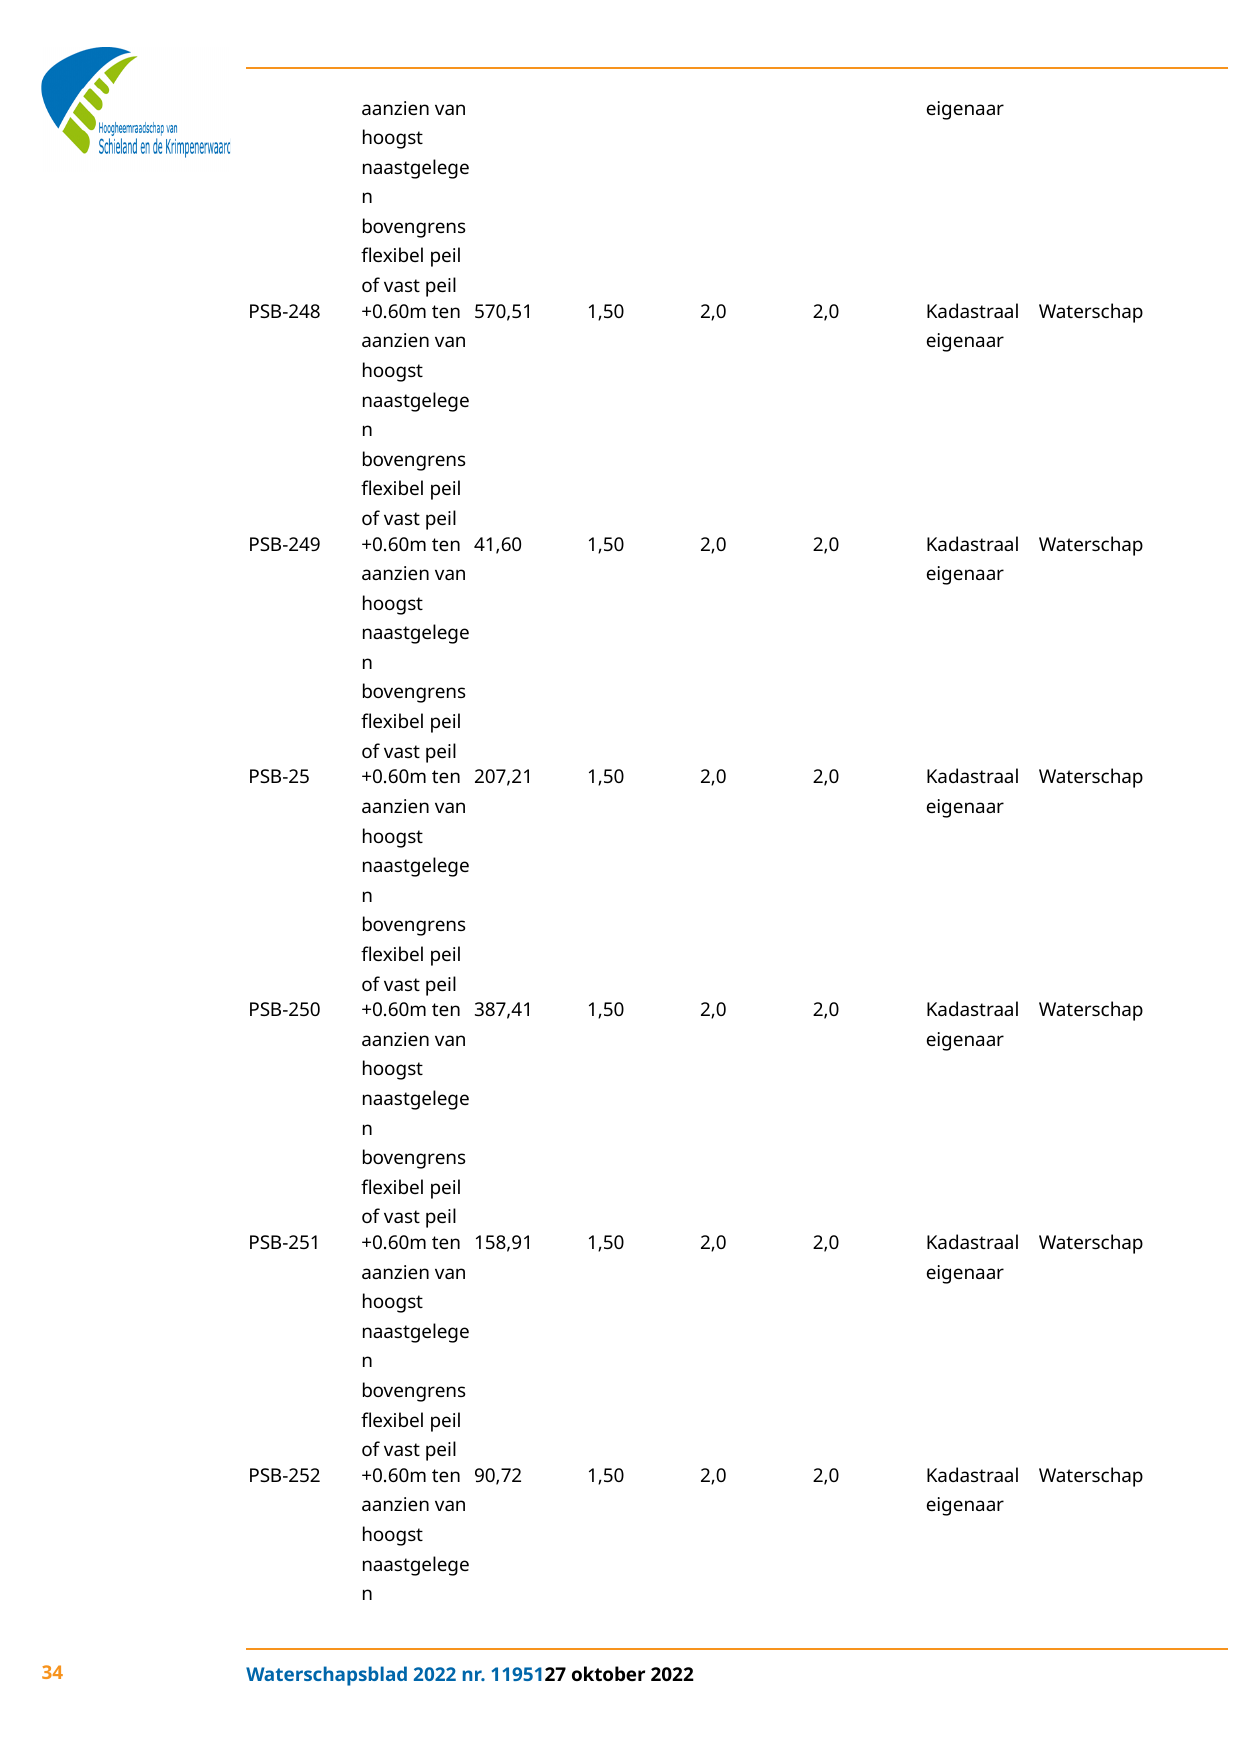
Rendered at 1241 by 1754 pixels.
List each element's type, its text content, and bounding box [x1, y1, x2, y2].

table_cell PSB-251 [248, 1229, 361, 1462]
table_cell +0.60m ten aanzien van hoogst naastgelegen [361, 1462, 474, 1606]
table_cell 570,51 [474, 298, 587, 531]
table_cell Kadastraal eigenaar [926, 764, 1038, 996]
table_cell Kadastraal eigenaar [926, 298, 1038, 531]
table_cell 2,0 [813, 996, 926, 1229]
table_cell 2,0 [700, 764, 813, 996]
table_cell [474, 95, 587, 298]
table_cell +0.60m ten aanzien van hoogst naastgelegen bovengrens flexibel peil of vast peil [361, 298, 474, 531]
table_cell 2,0 [700, 298, 813, 531]
table_cell 158,91 [474, 1229, 587, 1462]
table_cell PSB-25 [248, 764, 361, 996]
table_cell 1,50 [587, 531, 700, 764]
table_cell PSB-250 [248, 996, 361, 1229]
table_cell Waterschap [1039, 996, 1152, 1229]
table_cell Kadastraal eigenaar [926, 531, 1038, 764]
table_cell 2,0 [813, 764, 926, 996]
picture [41, 47, 231, 172]
table_cell 2,0 [700, 1229, 813, 1462]
table_cell PSB-249 [248, 531, 361, 764]
table_cell 1,50 [587, 1462, 700, 1606]
table_cell 1,50 [587, 298, 700, 531]
table_cell [813, 95, 926, 298]
table_cell [587, 95, 700, 298]
table_cell 2,0 [813, 298, 926, 531]
table_cell eigenaar [926, 95, 1038, 298]
table_cell 2,0 [813, 1229, 926, 1462]
table_cell 2,0 [700, 996, 813, 1229]
table_cell +0.60m ten aanzien van hoogst naastgelegen bovengrens flexibel peil of vast peil [361, 1229, 474, 1462]
table_cell 90,72 [474, 1462, 587, 1606]
table_cell 387,41 [474, 996, 587, 1229]
table_cell 2,0 [813, 531, 926, 764]
table_cell Waterschap [1039, 531, 1152, 764]
table_cell +0.60m ten aanzien van hoogst naastgelegen bovengrens flexibel peil of vast peil [361, 531, 474, 764]
table_cell PSB-248 [248, 298, 361, 531]
table_cell 1,50 [587, 1229, 700, 1462]
table_cell 1,50 [587, 996, 700, 1229]
table_cell Waterschap [1039, 764, 1152, 996]
table_cell 2,0 [700, 531, 813, 764]
table_cell Kadastraal eigenaar [926, 1462, 1038, 1606]
table_cell 41,60 [474, 531, 587, 764]
table_cell Kadastraal eigenaar [926, 1229, 1038, 1462]
table_cell PSB-252 [248, 1462, 361, 1606]
table_cell Kadastraal eigenaar [926, 996, 1038, 1229]
table_cell aanzien van hoogst naastgelegen bovengrens flexibel peil of vast peil [361, 95, 474, 298]
table_cell [1039, 95, 1152, 298]
table_cell 1,50 [587, 764, 700, 996]
table_cell 207,21 [474, 764, 587, 996]
table_cell 2,0 [700, 1462, 813, 1606]
table_cell Waterschap [1039, 1462, 1152, 1606]
table_cell +0.60m ten aanzien van hoogst naastgelegen bovengrens flexibel peil of vast peil [361, 764, 474, 996]
table_cell Waterschap [1039, 298, 1152, 531]
table_cell +0.60m ten aanzien van hoogst naastgelegen bovengrens flexibel peil of vast peil [361, 996, 474, 1229]
table_cell 2,0 [813, 1462, 926, 1606]
table_cell [248, 95, 361, 298]
table_cell [700, 95, 813, 298]
table_cell Waterschap [1039, 1229, 1152, 1462]
